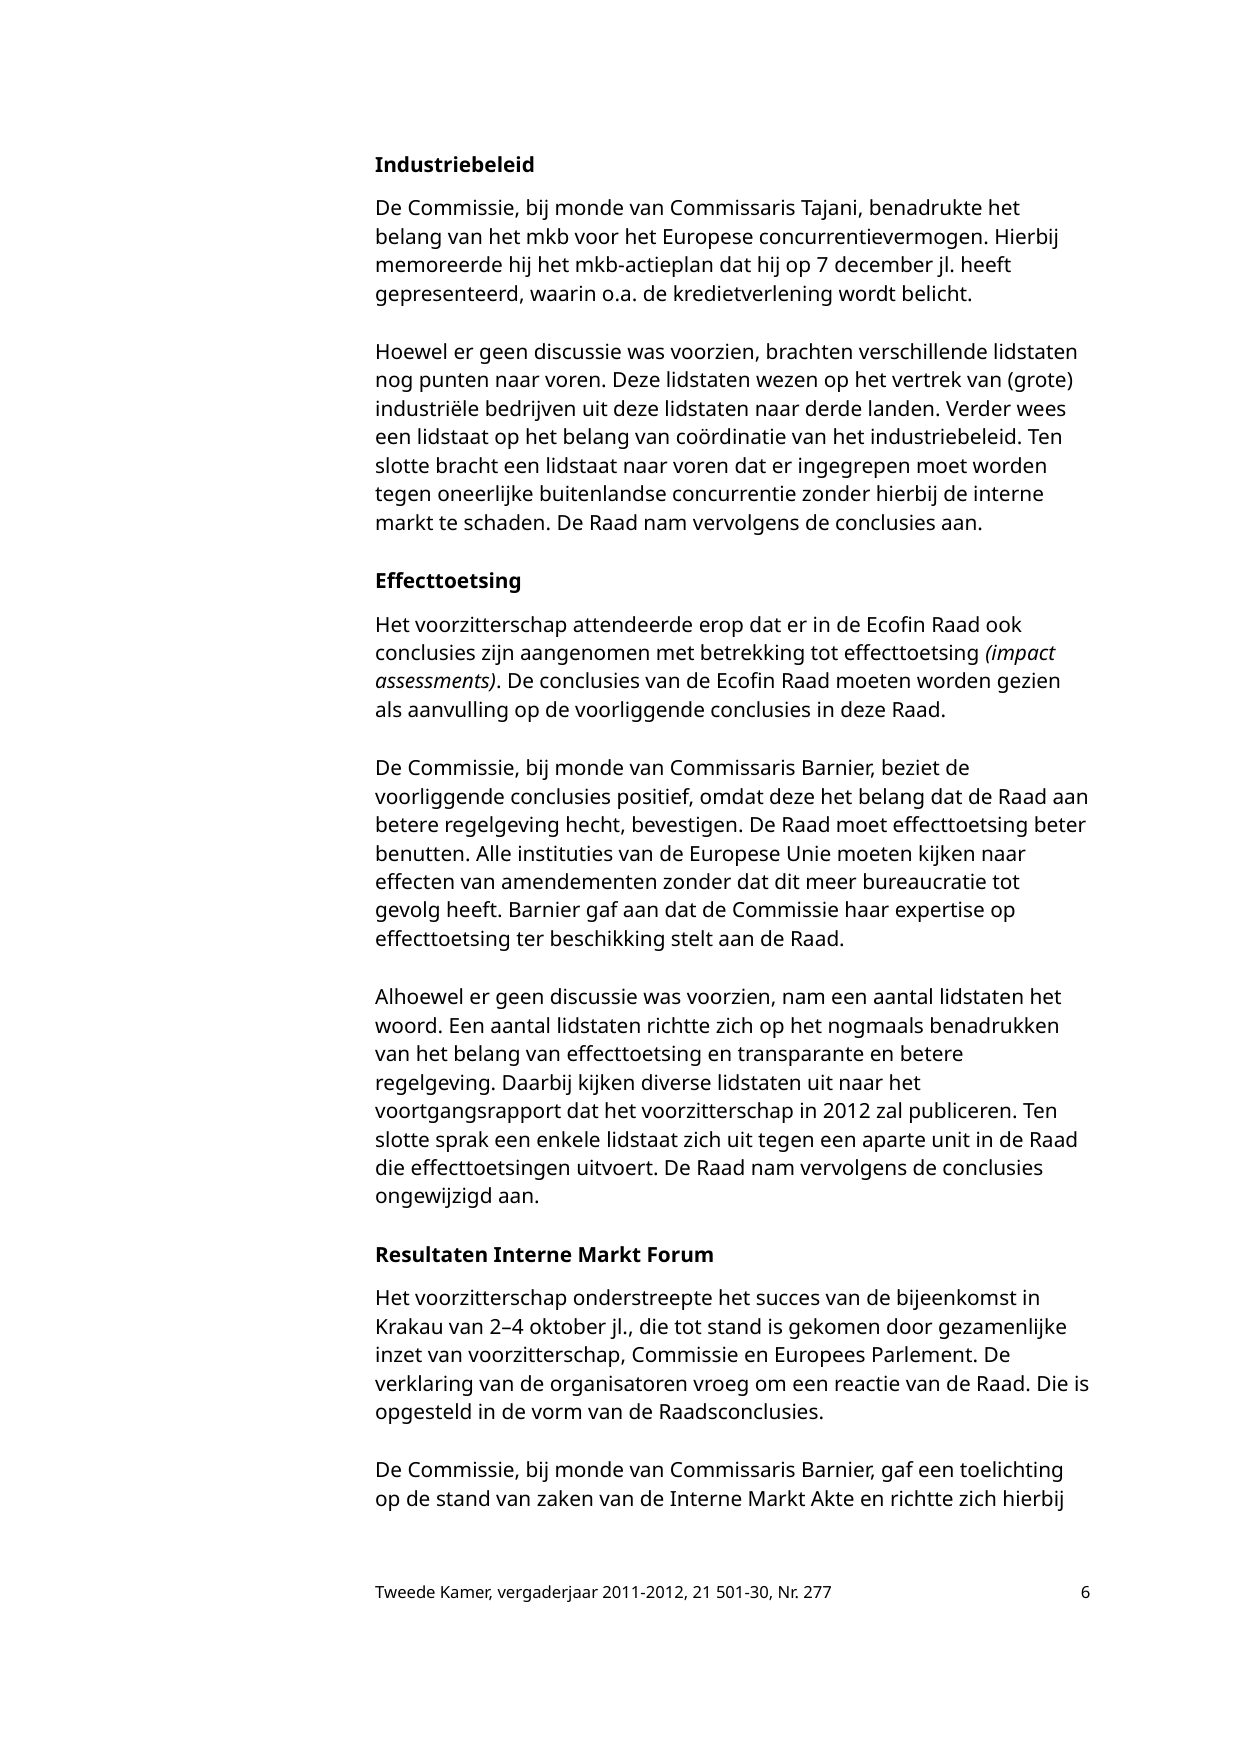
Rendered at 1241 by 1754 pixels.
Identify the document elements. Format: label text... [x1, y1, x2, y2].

text De Commissie, bij monde van Commissaris Tajani, benadrukte het belang van het mkb voor het Europese concurrentievermogen. Hierbij memoreerde hij het mkb-actieplan dat hij op 7 december jl. heeft gepresenteerd, waarin o.a. de kredietverlening wordt belicht. [375, 193, 1090, 307]
text Resultaten Interne Markt Forum [375, 1240, 1090, 1268]
text Effecttoetsing [375, 566, 1090, 595]
text Hoewel er geen discussie was voorzien, brachten verschillende lidstaten nog punten naar voren. Deze lidstaten wezen op het vertrek van (grote) industriële bedrijven uit deze lidstaten naar derde landen. Verder wees een lidstaat op het belang van coördinatie van het industriebeleid. Ten slotte bracht een lidstaat naar voren dat er ingegrepen moet worden tegen oneerlijke buitenlandse concurrentie zonder hierbij de interne markt te schaden. De Raad nam vervolgens de conclusies aan. [375, 337, 1090, 536]
text Het voorzitterschap attendeerde erop dat er in de Ecofin Raad ook conclusies zijn aangenomen met betrekking tot effecttoetsing (impact assessments). De conclusies van de Ecofin Raad moeten worden gezien als aanvulling op de voorliggende conclusies in deze Raad. [375, 610, 1090, 723]
text De Commissie, bij monde van Commissaris Barnier, beziet de voorliggende conclusies positief, omdat deze het belang dat de Raad aan betere regelgeving hecht, bevestigen. De Raad moet effecttoetsing beter benutten. Alle instituties van de Europese Unie moeten kijken naar effecten van amendementen zonder dat dit meer bureaucratie tot gevolg heeft. Barnier gaf aan dat de Commissie haar expertise op effecttoetsing ter beschikking stelt aan de Raad. [375, 753, 1090, 952]
text Het voorzitterschap onderstreepte het succes van de bijeenkomst in Krakau van 2–4 oktober jl., die tot stand is gekomen door gezamenlijke inzet van voorzitterschap, Commissie en Europees Parlement. De verklaring van de organisatoren vroeg om een reactie van de Raad. Die is opgesteld in de vorm van de Raadsconclusies. [375, 1283, 1090, 1426]
text Industriebeleid [375, 150, 1090, 178]
text Alhoewel er geen discussie was voorzien, nam een aantal lidstaten het woord. Een aantal lidstaten richtte zich op het nogmaals benadrukken van het belang van effecttoetsing en transparante en betere regelgeving. Daarbij kijken diverse lidstaten uit naar het voortgangsrapport dat het voorzitterschap in 2012 zal publiceren. Ten slotte sprak een enkele lidstaat zich uit tegen een aparte unit in de Raad die effecttoetsingen uitvoert. De Raad nam vervolgens de conclusies ongewijzigd aan. [375, 982, 1090, 1210]
text De Commissie, bij monde van Commissaris Barnier, gaf een toelichting op de stand van zaken van de Interne Markt Akte en richtte zich hierbij [375, 1456, 1090, 1512]
